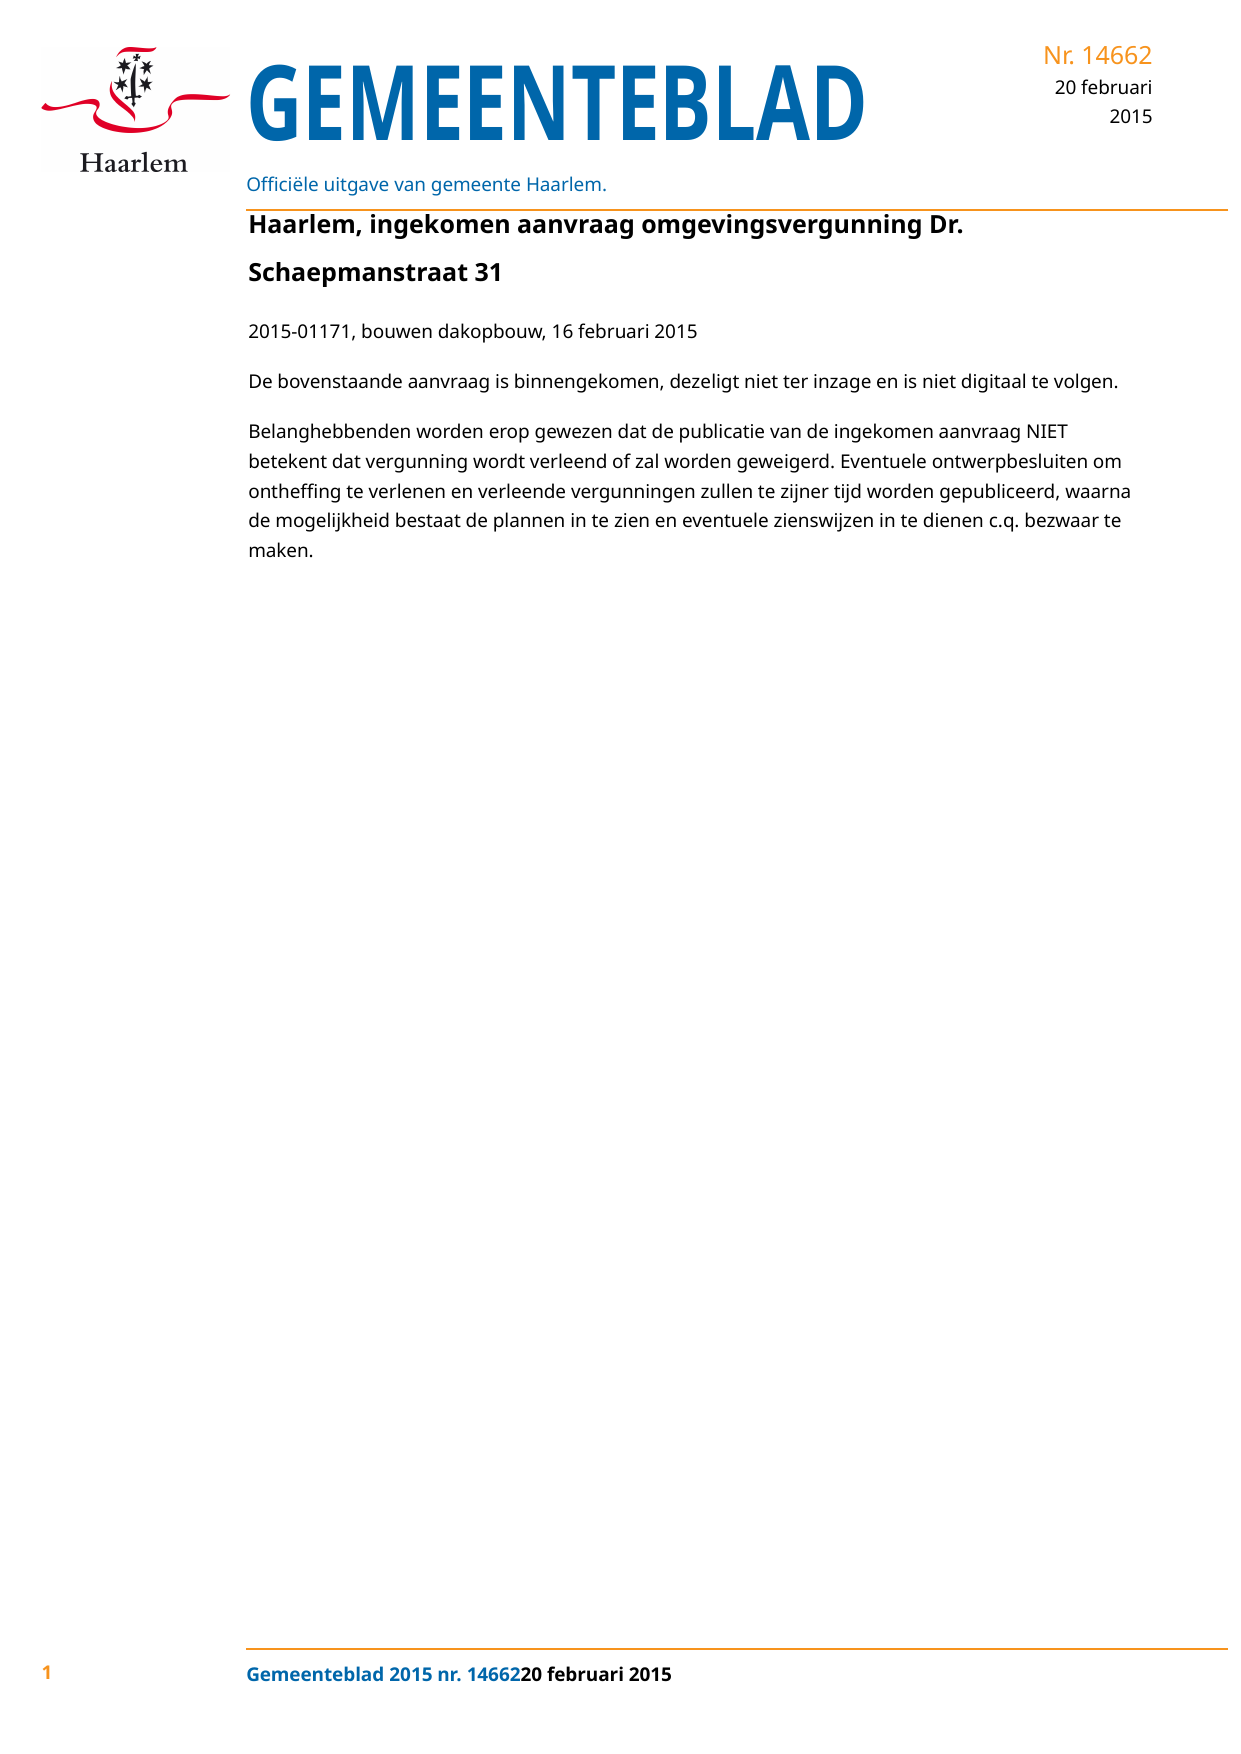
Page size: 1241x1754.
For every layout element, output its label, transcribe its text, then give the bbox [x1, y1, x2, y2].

text Belanghebbenden worden erop gewezen dat de publicatie van de ingekomen aanvraag NIET betekent dat vergunning wordt verleend of zal worden geweigerd. Eventuele ontwerpbesluiten om ontheffing te verlenen en verleende vergunningen zullen te zijner tijd worden gepubliceerd, waarna de mogelijkheid bestaat de plannen in te zien en eventuele zienswijzen in te dienen c.q. bezwaar te maken. [248, 419, 1152, 563]
text De bovenstaande aanvraag is binnengekomen, dezeligt niet ter inzage en is niet digitaal te volgen. [248, 368, 1152, 394]
text 2015-01171, bouwen dakopbouw, 16 februari 2015 [248, 318, 1152, 344]
text Haarlem, ingekomen aanvraag omgevingsvergunning Dr. Schaepmanstraat 31 [248, 211, 1152, 288]
picture [41, 47, 231, 172]
